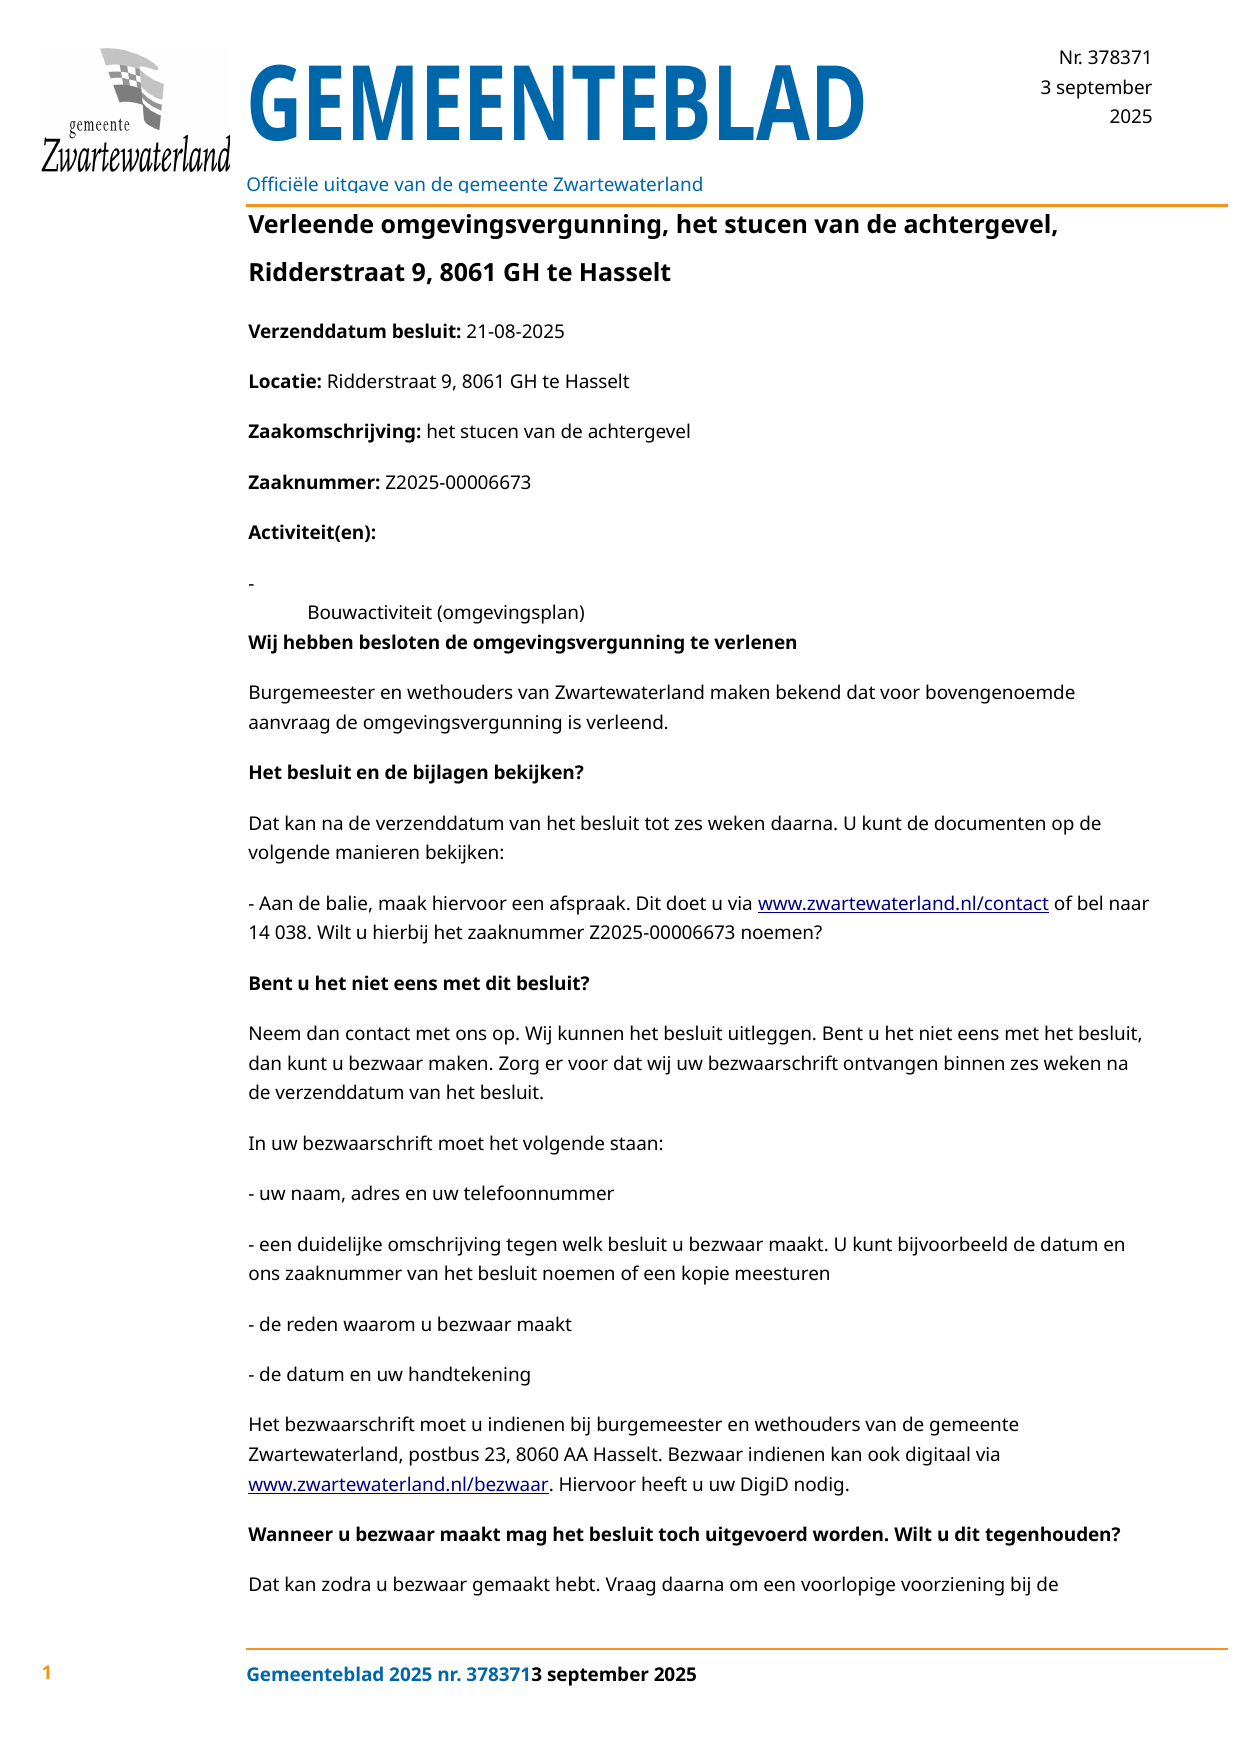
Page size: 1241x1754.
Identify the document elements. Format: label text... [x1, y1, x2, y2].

text Dat kan zodra u bezwaar gemaakt hebt. Vraag daarna om een voorlopige voorziening bij de [248, 1572, 1152, 1597]
picture [41, 47, 231, 172]
text - een duidelijke omschrijving tegen welk besluit u bezwaar maakt. U kunt bijvoorbeeld de datum en ons zaaknummer van het besluit noemen of een kopie meesturen [248, 1231, 1152, 1286]
text Activiteit(en): [248, 519, 1152, 545]
list Bouwactiviteit (omgevingsplan) [248, 599, 1152, 625]
text Zaakomschrijving: het stucen van de achtergevel [248, 419, 1152, 444]
text - de reden waarom u bezwaar maakt [248, 1311, 1152, 1337]
text Dat kan na de verzenddatum van het besluit tot zes weken daarna. U kunt de documenten op de volgende manieren bekijken: [248, 810, 1152, 865]
text - uw naam, adres en uw telefoonnummer [248, 1180, 1152, 1206]
text In uw bezwaarschrift moet het volgende staan: [248, 1130, 1152, 1156]
text - Aan de balie, maak hiervoor een afspraak. Dit doet u via www.zwartewaterland.nl/contact of bel naar 14 038. Wilt u hierbij het zaaknummer Z2025-00006673 noemen? [248, 890, 1152, 945]
text Locatie: Ridderstraat 9, 8061 GH te Hasselt [248, 368, 1152, 394]
text Bent u het niet eens met dit besluit? [248, 970, 1152, 996]
text Burgemeester en wethouders van Zwartewaterland maken bekend dat voor bovengenoemde aanvraag de omgevingsvergunning is verleend. [248, 679, 1152, 735]
text - de datum en uw handtekening [248, 1361, 1152, 1387]
text Het bezwaarschrift moet u indienen bij burgemeester en wethouders van de gemeente Zwartewaterland, postbus 23, 8060 AA Hasselt. Bezwaar indienen kan ook digitaal via www.zwartewaterland.nl/bezwaar. Hiervoor heeft u uw DigiD nodig. [248, 1412, 1152, 1497]
text Neem dan contact met ons op. Wij kunnen het besluit uitleggen. Bent u het niet eens met het besluit, dan kunt u bezwaar maken. Zorg er voor dat wij uw bezwaarschrift ontvangen binnen zes weken na de verzenddatum van het besluit. [248, 1020, 1152, 1105]
text Verleende omgevingsvergunning, het stucen van de achtergevel, Ridderstraat 9, 8061 GH te Hasselt [248, 207, 1152, 288]
text Zaaknummer: Z2025-00006673 [248, 469, 1152, 495]
text Wanneer u bezwaar maakt mag het besluit toch uitgevoerd worden. Wilt u dit tegenhouden? [248, 1521, 1152, 1547]
text Het besluit en de bijlagen bekijken? [248, 759, 1152, 785]
text Verzenddatum besluit: 21-08-2025 [248, 318, 1152, 344]
text Wij hebben besloten de omgevingsvergunning te verlenen [248, 629, 1152, 655]
